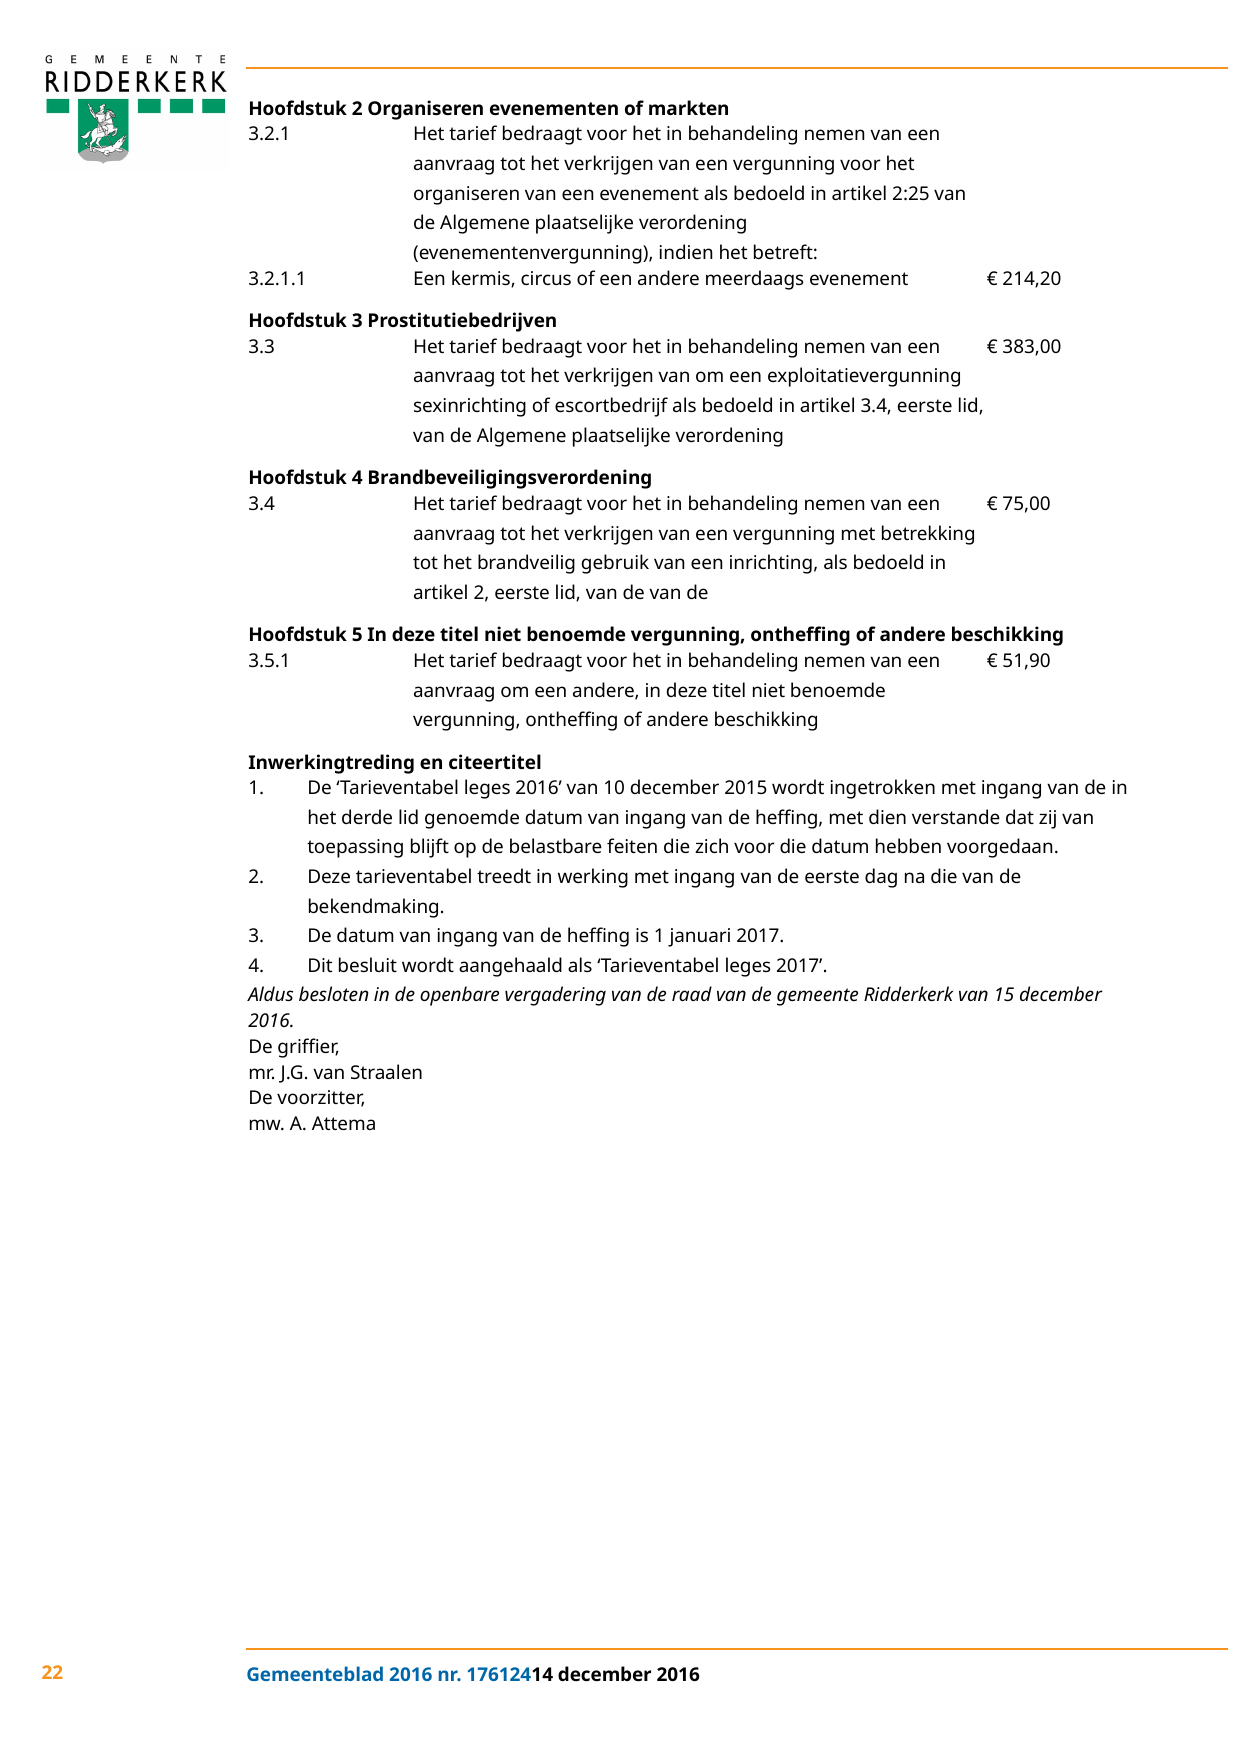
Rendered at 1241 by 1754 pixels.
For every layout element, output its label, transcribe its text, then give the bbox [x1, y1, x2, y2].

table_cell Een kermis, circus of een andere meerdaags evenement [413, 265, 987, 290]
text Inwerkingtreding en citeertitel [248, 749, 1152, 774]
list Dit besluit wordt aangehaald als ‘Tarieventabel leges 2017’. [248, 952, 1152, 978]
table_header Het tarief bedraagt voor het in behandeling nemen van een aanvraag tot het verkrijgen van om een exploitatievergunning sexinrichting of escortbedrijf als bedoeld in artikel 3.4, eerste lid, van de Algemene plaatselijke verordening [413, 333, 987, 447]
table_header Het tarief bedraagt voor het in behandeling nemen van een aanvraag tot het verkrijgen van een vergunning met betrekking tot het brandveilig gebruik van een inrichting, als bedoeld in artikel 2, eerste lid, van de van de [413, 490, 987, 604]
text mw. A. Attema [248, 1110, 1152, 1136]
text De voorzitter, [248, 1084, 1152, 1110]
list De ‘Tarieventabel leges 2016’ van 10 december 2015 wordt ingetrokken met ingang van de in het derde lid genoemde datum van ingang van de heffing, met dien verstande dat zij van toepassing blijft op de belastbare feiten die zich voor die datum hebben voorgedaan. [248, 774, 1152, 859]
table_header € 51,90 [987, 647, 1152, 732]
list De datum van ingang van de heffing is 1 januari 2017. [248, 922, 1152, 948]
text Hoofdstuk 3 Prostitutiebedrijven [248, 307, 1152, 333]
text Hoofdstuk 2 Organiseren evenementen of markten [248, 95, 1152, 121]
table_header 3.4 [248, 490, 413, 604]
picture [41, 47, 231, 172]
table_header 3.3 [248, 333, 413, 447]
list Deze tarieventabel treedt in werking met ingang van de eerste dag na die van de bekendmaking. [248, 863, 1152, 919]
text De griffier, [248, 1033, 1152, 1059]
text mr. J.G. van Straalen [248, 1059, 1152, 1084]
table_header [987, 121, 1152, 265]
table_header € 383,00 [987, 333, 1152, 447]
table_header Het tarief bedraagt voor het in behandeling nemen van een aanvraag om een andere, in deze titel niet benoemde vergunning, ontheffing of andere beschikking [413, 647, 987, 732]
table_header Het tarief bedraagt voor het in behandeling nemen van een aanvraag tot het verkrijgen van een vergunning voor het organiseren van een evenement als bedoeld in artikel 2:25 van de Algemene plaatselijke verordening (evenementenvergunning), indien het betreft: [413, 121, 987, 265]
table_cell € 214,20 [987, 265, 1152, 290]
text Aldus besloten in de openbare vergadering van de raad van de gemeente Ridderkerk van 15 december 2016. [248, 982, 1152, 1033]
table_header 3.2.1 [248, 121, 413, 265]
text Hoofdstuk 5 In deze titel niet benoemde vergunning, ontheffing of andere beschikking [248, 621, 1152, 647]
table_header € 75,00 [987, 490, 1152, 604]
text Hoofdstuk 4 Brandbeveiligingsverordening [248, 464, 1152, 490]
table_cell 3.2.1.1 [248, 265, 413, 290]
table_header 3.5.1 [248, 647, 413, 732]
